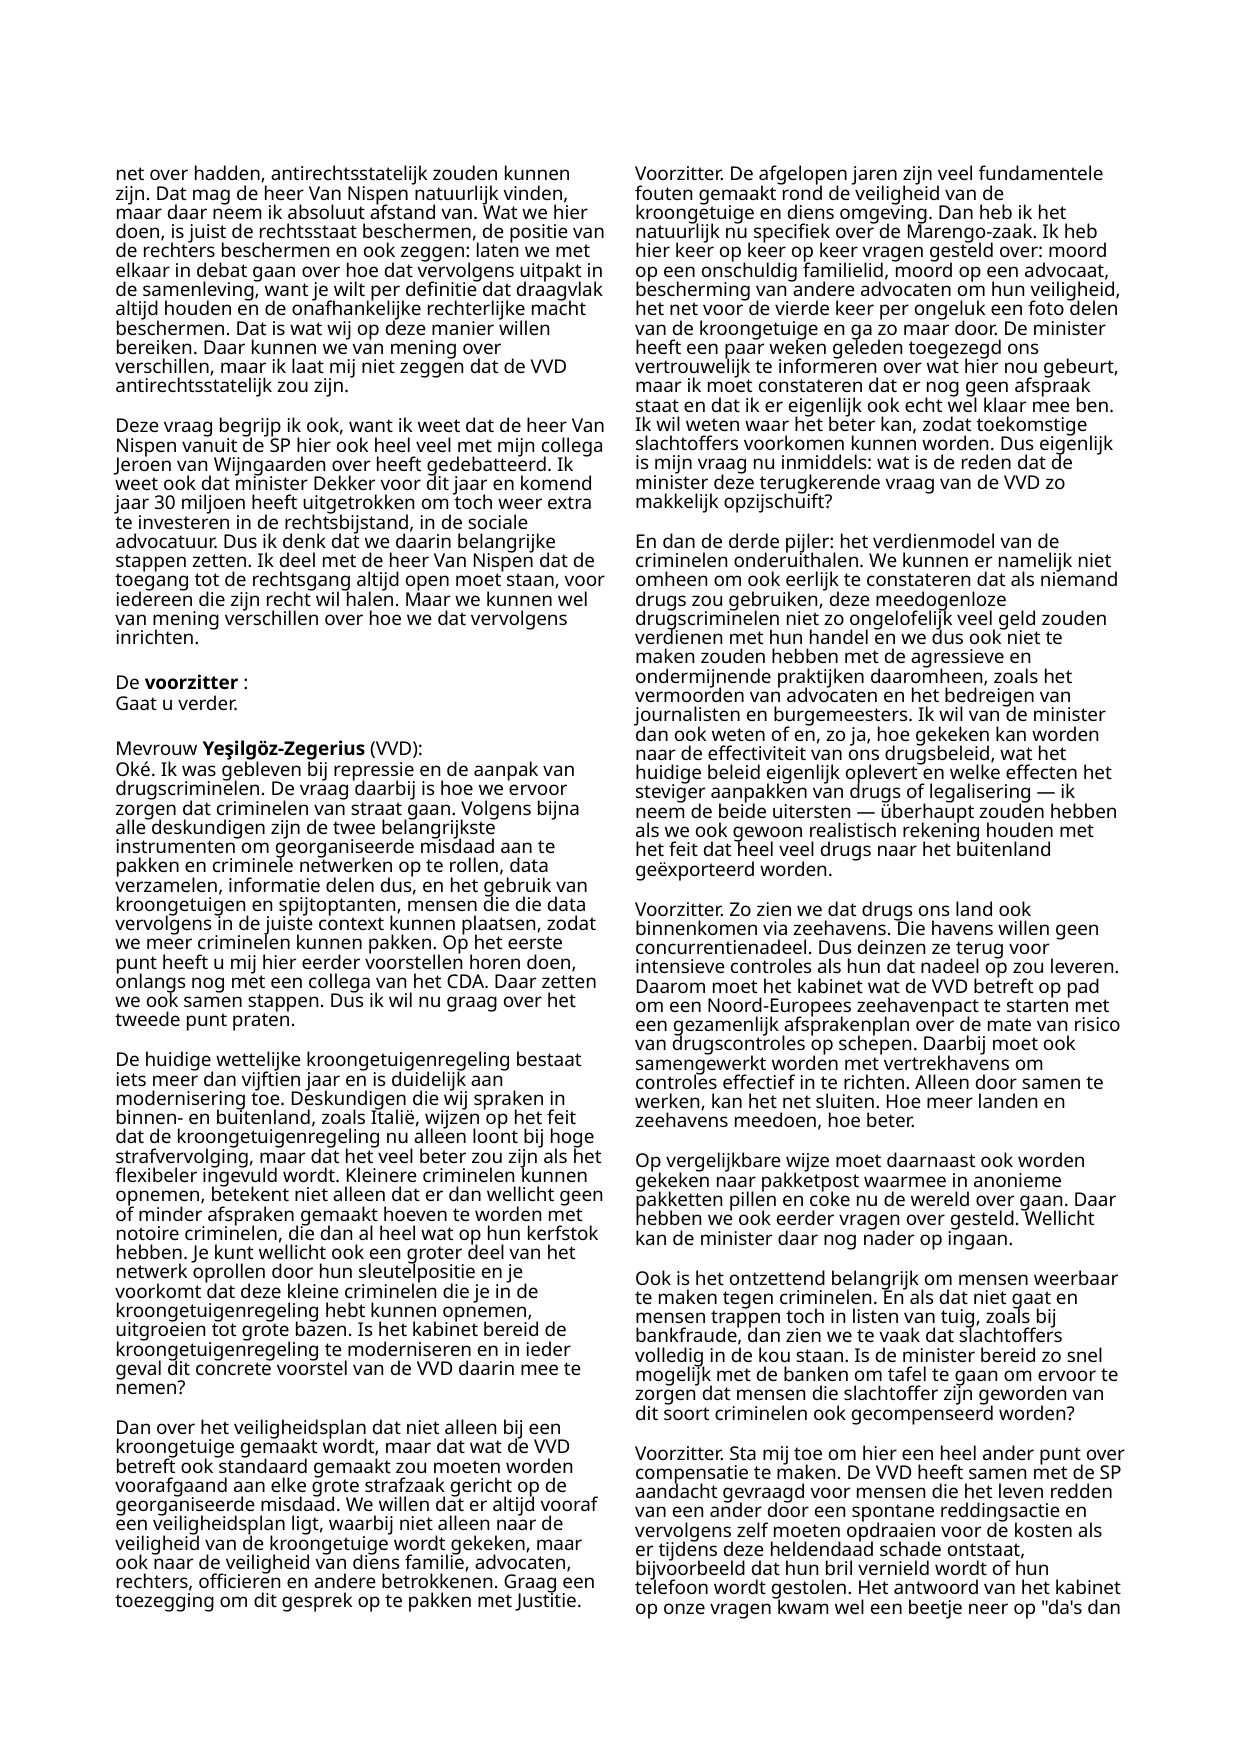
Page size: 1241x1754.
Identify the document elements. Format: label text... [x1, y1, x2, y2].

text Ook is het ontzettend belangrijk om mensen weerbaar te maken tegen criminelen. En als dat niet gaat en mensen trappen toch in listen van tuig, zoals bij bankfraude, dan zien we te vaak dat slachtoffers volledig in de kou staan. Is de minister bereid zo snel mogelijk met de banken om tafel te gaan om ervoor te zorgen dat mensen die slachtoffer zijn geworden van dit soort criminelen ook gecompenseerd worden? [635, 1269, 1125, 1424]
text De huidige wettelijke kroongetuigenregeling bestaat iets meer dan vijftien jaar en is duidelijk aan modernisering toe. Deskundigen die wij spraken in binnen- en buitenland, zoals Italië, wijzen op het feit dat de kroongetuigenregeling nu alleen loont bij hoge strafvervolging, maar dat het veel beter zou zijn als het flexibeler ingevuld wordt. Kleinere criminelen kunnen opnemen, betekent niet alleen dat er dan wellicht geen of minder afspraken gemaakt hoeven te worden met notoire criminelen, die dan al heel wat op hun kerfstok hebben. Je kunt wellicht ook een groter deel van het netwerk oprollen door hun sleutelpositie en je voorkomt dat deze kleine criminelen die je in de kroongetuigenregeling hebt kunnen opnemen, uitgroeien tot grote bazen. Is het kabinet bereid de kroongetuigenregeling te moderniseren en in ieder geval dit concrete voorstel van de VVD daarin mee te nemen? [115, 1051, 605, 1398]
text En dan de derde pijler: het verdienmodel van de criminelen onderuithalen. We kunnen er namelijk niet omheen om ook eerlijk te constateren dat als niemand drugs zou gebruiken, deze meedogenloze drugscriminelen niet zo ongelofelijk veel geld zouden verdienen met hun handel en we dus ook niet te maken zouden hebben met de agressieve en ondermijnende praktijken daaromheen, zoals het vermoorden van advocaten en het bedreigen van journalisten en burgemeesters. Ik wil van de minister dan ook weten of en, zo ja, hoe gekeken kan worden naar de effectiviteit van ons drugsbeleid, wat het huidige beleid eigenlijk oplevert en welke effecten het steviger aanpakken van drugs of legalisering — ik neem de beide uitersten — überhaupt zouden hebben als we ook gewoon realistisch rekening houden met het feit dat heel veel drugs naar het buitenland geëxporteerd worden. [635, 533, 1125, 880]
text Gaat u verder. [115, 695, 605, 714]
text Voorzitter. De afgelopen jaren zijn veel fundamentele fouten gemaakt rond de veiligheid van de kroongetuige en diens omgeving. Dan heb ik het natuurlijk nu specifiek over de Marengo-zaak. Ik heb hier keer op keer op keer vragen gesteld over: moord op een onschuldig familielid, moord op een advocaat, bescherming van andere advocaten om hun veiligheid, het net voor de vierde keer per ongeluk een foto delen van de kroongetuige en ga zo maar door. De minister heeft een paar weken geleden toegezegd ons vertrouwelijk te informeren over wat hier nou gebeurt, maar ik moet constateren dat er nog geen afspraak staat en dat ik er eigenlijk ook echt wel klaar mee ben. Ik wil weten waar het beter kan, zodat toekomstige slachtoffers voorkomen kunnen worden. Dus eigenlijk is mijn vraag nu inmiddels: wat is de reden dat de minister deze terugkerende vraag van de VVD zo makkelijk opzijschuift? [635, 165, 1125, 512]
text Oké. Ik was gebleven bij repressie en de aanpak van drugscriminelen. De vraag daarbij is hoe we ervoor zorgen dat criminelen van straat gaan. Volgens bijna alle deskundigen zijn de twee belangrijkste instrumenten om georganiseerde misdaad aan te pakken en criminele netwerken op te rollen, data verzamelen, informatie delen dus, en het gebruik van kroongetuigen en spijtoptanten, mensen die die data vervolgens in de juiste context kunnen plaatsen, zodat we meer criminelen kunnen pakken. Op het eerste punt heeft u mij hier eerder voorstellen horen doen, onlangs nog met een collega van het CDA. Daar zetten we ook samen stappen. Dus ik wil nu graag over het tweede punt praten. [115, 761, 605, 1031]
text Mevrouw Yeşilgöz-Zegerius (VVD): [115, 735, 605, 761]
text De voorzitter : [115, 669, 605, 695]
text net over hadden, antirechtsstatelijk zouden kunnen zijn. Dat mag de heer Van Nispen natuurlijk vinden, maar daar neem ik absoluut afstand van. Wat we hier doen, is juist de rechtsstaat beschermen, de positie van de rechters beschermen en ook zeggen: laten we met elkaar in debat gaan over hoe dat vervolgens uitpakt in de samenleving, want je wilt per definitie dat draagvlak altijd houden en de onafhankelijke rechterlijke macht beschermen. Dat is wat wij op deze manier willen bereiken. Daar kunnen we van mening over verschillen, maar ik laat mij niet zeggen dat de VVD antirechtsstatelijk zou zijn. [115, 165, 605, 397]
text Deze vraag begrijp ik ook, want ik weet dat de heer Van Nispen vanuit de SP hier ook heel veel met mijn collega Jeroen van Wijngaarden over heeft gedebatteerd. Ik weet ook dat minister Dekker voor dit jaar en komend jaar 30 miljoen heeft uitgetrokken om toch weer extra te investeren in de rechtsbijstand, in de sociale advocatuur. Dus ik denk dat we daarin belangrijke stappen zetten. Ik deel met de heer Van Nispen dat de toegang tot de rechtsgang altijd open moet staan, voor iedereen die zijn recht wil halen. Maar we kunnen wel van mening verschillen over hoe we dat vervolgens inrichten. [115, 417, 605, 648]
text Op vergelijkbare wijze moet daarnaast ook worden gekeken naar pakketpost waarmee in anonieme pakketten pillen en coke nu de wereld over gaan. Daar hebben we ook eerder vragen over gesteld. Wellicht kan de minister daar nog nader op ingaan. [635, 1152, 1125, 1249]
text Dan over het veiligheidsplan dat niet alleen bij een kroongetuige gemaakt wordt, maar dat wat de VVD betreft ook standaard gemaakt zou moeten worden voorafgaand aan elke grote strafzaak gericht op de georganiseerde misdaad. We willen dat er altijd vooraf een veiligheidsplan ligt, waarbij niet alleen naar de veiligheid van de kroongetuige wordt gekeken, maar ook naar de veiligheid van diens familie, advocaten, rechters, officieren en andere betrokkenen. Graag een toezegging om dit gesprek op te pakken met Justitie. [115, 1419, 605, 1612]
text Voorzitter. Zo zien we dat drugs ons land ook binnenkomen via zeehavens. Die havens willen geen concurrentienadeel. Dus deinzen ze terug voor intensieve controles als hun dat nadeel op zou leveren. Daarom moet het kabinet wat de VVD betreft op pad om een Noord-Europees zeehavenpact te starten met een gezamenlijk afsprakenplan over de mate van risico van drugscontroles op schepen. Daarbij moet ook samengewerkt worden met vertrekhavens om controles effectief in te richten. Alleen door samen te werken, kan het net sluiten. Hoe meer landen en zeehavens meedoen, hoe beter. [635, 901, 1125, 1132]
text Voorzitter. Sta mij toe om hier een heel ander punt over compensatie te maken. De VVD heeft samen met de SP aandacht gevraagd voor mensen die het leven redden van een ander door een spontane reddingsactie en vervolgens zelf moeten opdraaien voor de kosten als er tijdens deze heldendaad schade ontstaat, bijvoorbeeld dat hun bril vernield wordt of hun telefoon wordt gestolen. Het antwoord van het kabinet op onze vragen kwam wel een beetje neer op "da's dan [635, 1444, 1125, 1618]
